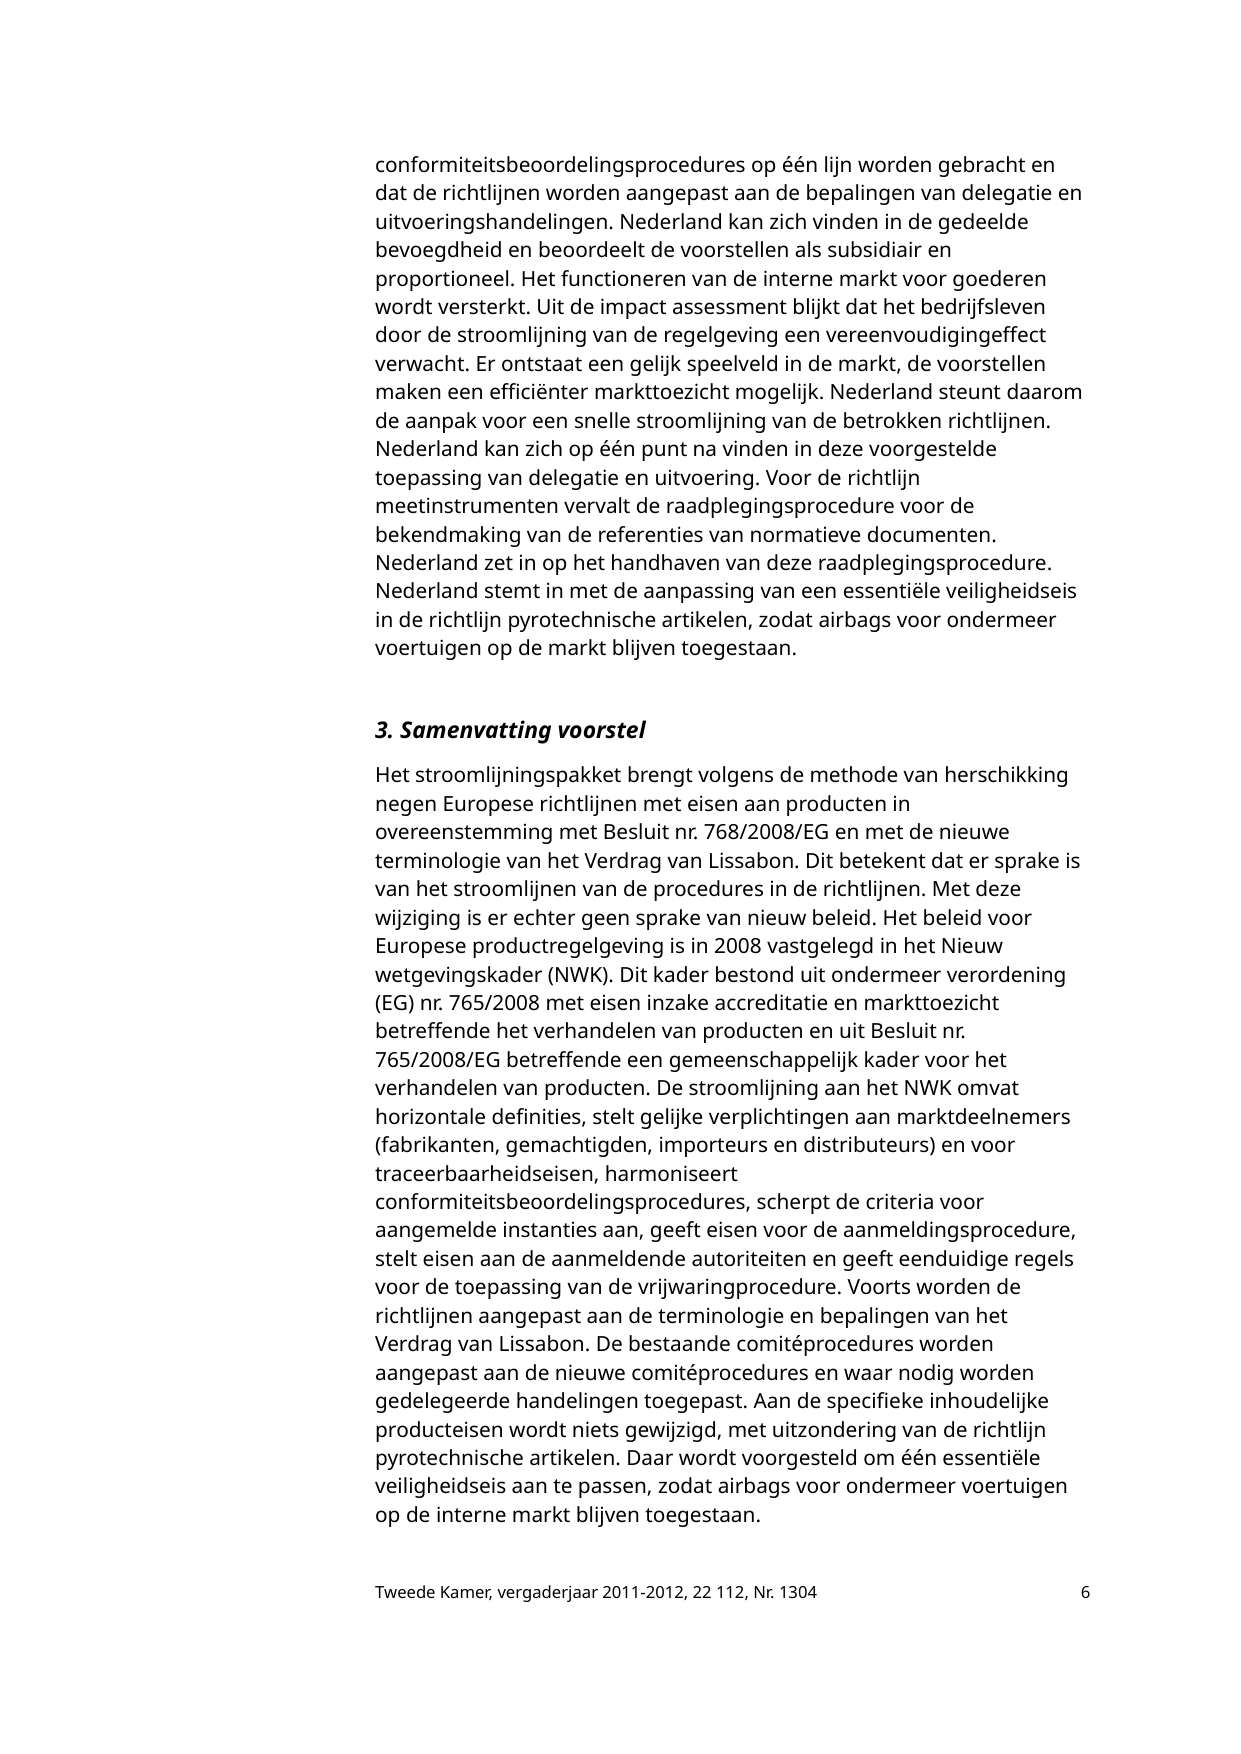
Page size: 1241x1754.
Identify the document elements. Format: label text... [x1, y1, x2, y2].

text conformiteitsbeoordelingsprocedures op één lijn worden gebracht en dat de richtlijnen worden aangepast aan de bepalingen van delegatie en uitvoeringshandelingen. Nederland kan zich vinden in de gedeelde bevoegdheid en beoordeelt de voorstellen als subsidiair en proportioneel. Het functioneren van de interne markt voor goederen wordt versterkt. Uit de impact assessment blijkt dat het bedrijfsleven door de stroomlijning van de regelgeving een vereenvoudigingeffect verwacht. Er ontstaat een gelijk speelveld in de markt, de voorstellen maken een efficiënter markttoezicht mogelijk. Nederland steunt daarom de aanpak voor een snelle stroomlijning van de betrokken richtlijnen. Nederland kan zich op één punt na vinden in deze voorgestelde toepassing van delegatie en uitvoering. Voor de richtlijn meetinstrumenten vervalt de raadplegingsprocedure voor de bekendmaking van de referenties van normatieve documenten. Nederland zet in op het handhaven van deze raadplegingsprocedure. Nederland stemt in met de aanpassing van een essentiële veiligheidseis in de richtlijn pyrotechnische artikelen, zodat airbags voor ondermeer voertuigen op de markt blijven toegestaan. [375, 150, 1090, 662]
text Het stroomlijningspakket brengt volgens de methode van herschikking negen Europese richtlijnen met eisen aan producten in overeenstemming met Besluit nr. 768/2008/EG en met de nieuwe terminologie van het Verdrag van Lissabon. Dit betekent dat er sprake is van het stroomlijnen van de procedures in de richtlijnen. Met deze wijziging is er echter geen sprake van nieuw beleid. Het beleid voor Europese productregelgeving is in 2008 vastgelegd in het Nieuw wetgevingskader (NWK). Dit kader bestond uit ondermeer verordening (EG) nr. 765/2008 met eisen inzake accreditatie en markttoezicht betreffende het verhandelen van producten en uit Besluit nr. 765/2008/EG betreffende een gemeenschappelijk kader voor het verhandelen van producten. De stroomlijning aan het NWK omvat horizontale definities, stelt gelijke verplichtingen aan marktdeelnemers (fabrikanten, gemachtigden, importeurs en distributeurs) en voor traceerbaarheidseisen, harmoniseert conformiteitsbeoordelingsprocedures, scherpt de criteria voor aangemelde instanties aan, geeft eisen voor de aanmeldingsprocedure, stelt eisen aan de aanmeldende autoriteiten en geeft eenduidige regels voor de toepassing van de vrijwaringprocedure. Voorts worden de richtlijnen aangepast aan de terminologie en bepalingen van het Verdrag van Lissabon. De bestaande comitéprocedures worden aangepast aan de nieuwe comitéprocedures en waar nodig worden gedelegeerde handelingen toegepast. Aan de specifieke inhoudelijke producteisen wordt niets gewijzigd, met uitzondering van de richtlijn pyrotechnische artikelen. Daar wordt voorgesteld om één essentiële veiligheidseis aan te passen, zodat airbags voor ondermeer voertuigen op de interne markt blijven toegestaan. [375, 761, 1090, 1528]
subtitle 3. Samenvatting voorstel [375, 714, 1090, 746]
